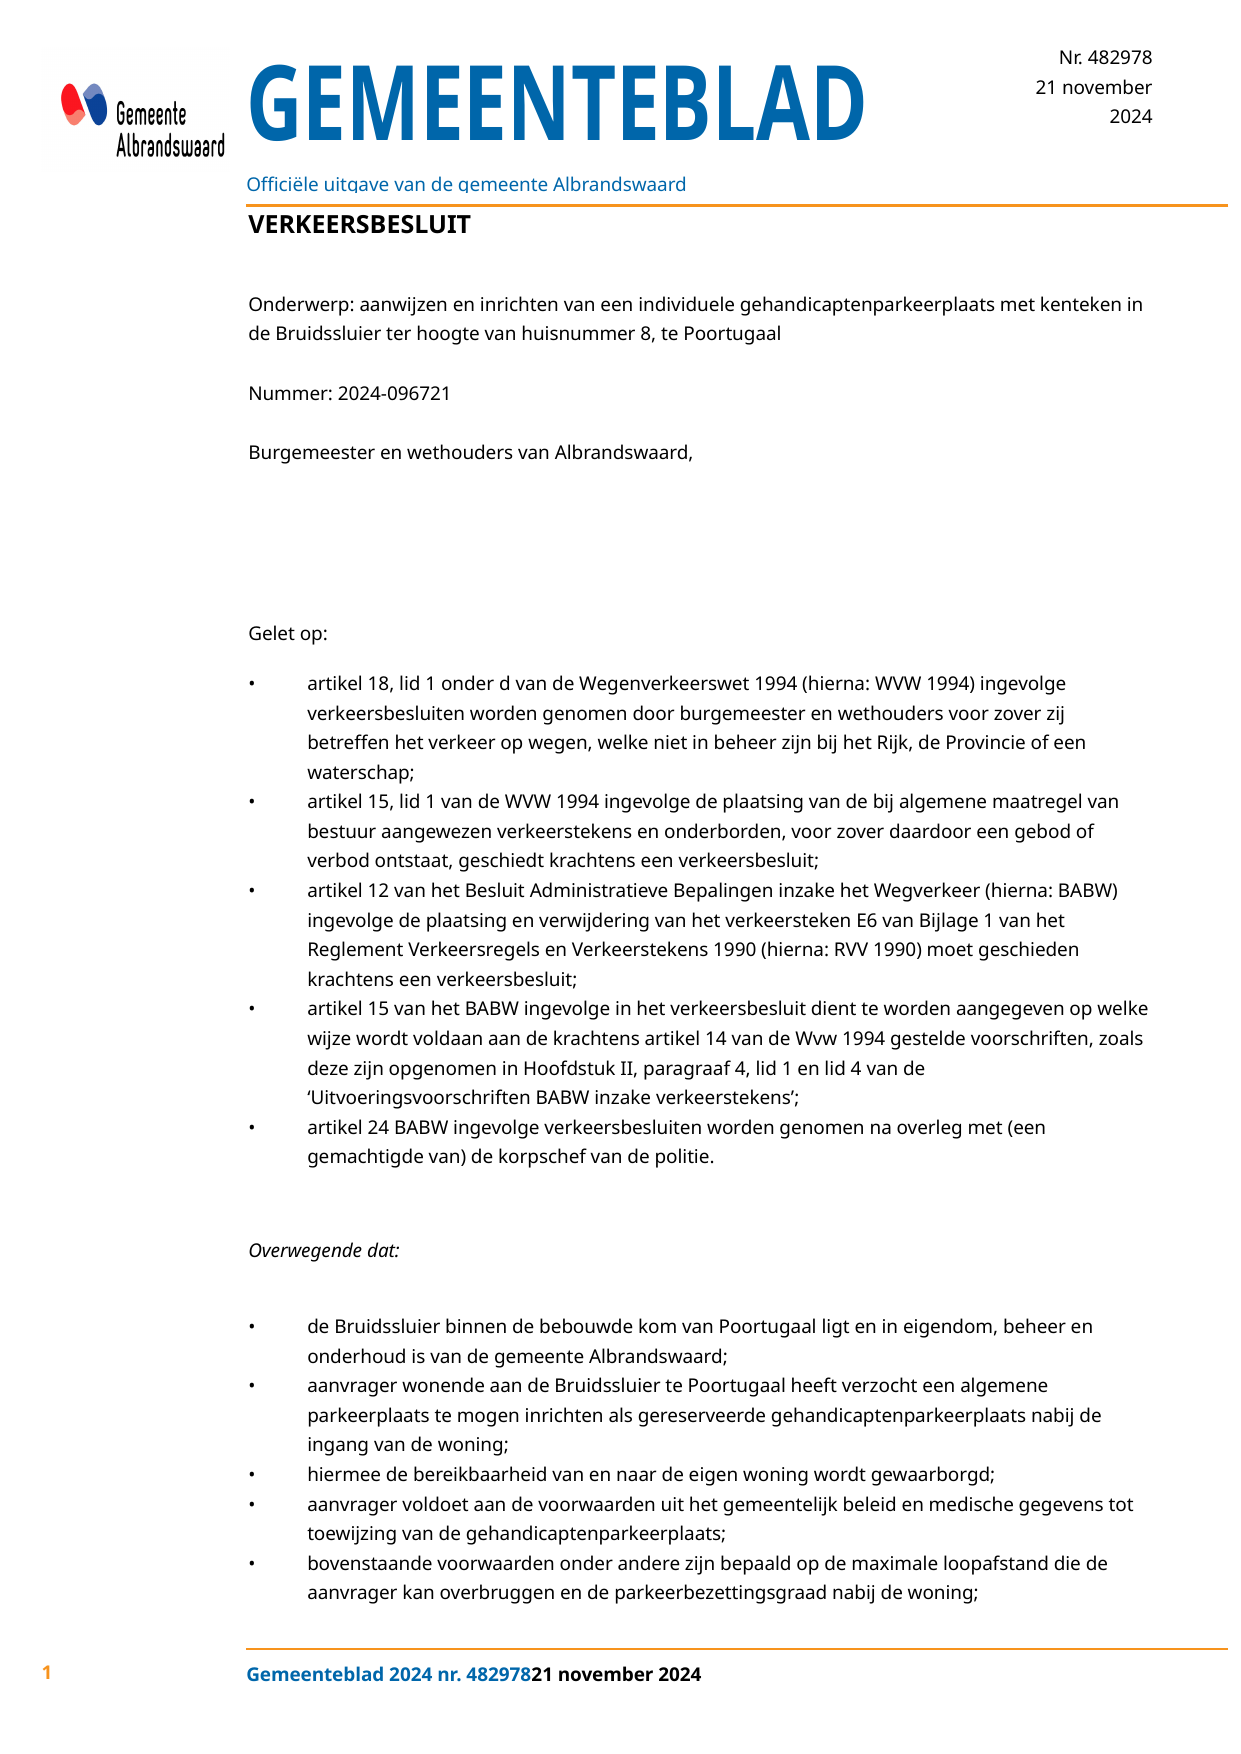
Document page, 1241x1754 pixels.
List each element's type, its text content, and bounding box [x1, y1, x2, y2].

text Gelet op: [248, 620, 1152, 646]
text Burgemeester en wethouders van Albrandswaard, [248, 439, 1152, 465]
list artikel 24 BABW ingevolge verkeersbesluiten worden genomen na overleg met (een gemachtigde van) de korpschef van de politie. [248, 1114, 1152, 1169]
list aanvrager voldoet aan de voorwaarden uit het gemeentelijk beleid en medische gegevens tot toewijzing van de gehandicaptenparkeerplaats; [248, 1491, 1152, 1546]
text VERKEERSBESLUIT [248, 207, 1152, 241]
list artikel 18, lid 1 onder d van de Wegenverkeerswet 1994 (hierna: WVW 1994) ingevolge verkeersbesluiten worden genomen door burgemeester en wethouders voor zover zij betreffen het verkeer op wegen, welke niet in beheer zijn bij het Rijk, de Provincie of een waterschap; [248, 670, 1152, 785]
list artikel 15, lid 1 van de WVW 1994 ingevolge de plaatsing van de bij algemene maatregel van bestuur aangewezen verkeerstekens en onderborden, voor zover daardoor een gebod of verbod ontstaat, geschiedt krachtens een verkeersbesluit; [248, 788, 1152, 873]
picture [41, 47, 231, 172]
list artikel 12 van het Besluit Administratieve Bepalingen inzake het Wegverkeer (hierna: BABW) ingevolge de plaatsing en verwijdering van het verkeersteken E6 van Bijlage 1 van het Reglement Verkeersregels en Verkeerstekens 1990 (hierna: RVV 1990) moet geschieden krachtens een verkeersbesluit; [248, 877, 1152, 992]
text Nummer: 2024-096721 [248, 380, 1152, 406]
text Onderwerp: aanwijzen en inrichten van een individuele gehandicaptenparkeerplaats met kenteken in de Bruidssluier ter hoogte van huisnummer 8, te Poortugaal [248, 291, 1152, 346]
list de Bruidssluier binnen de bebouwde kom van Poortugaal ligt en in eigendom, beheer en onderhoud is van de gemeente Albrandswaard; [248, 1313, 1152, 1368]
list artikel 15 van het BABW ingevolge in het verkeersbesluit dient te worden aangegeven op welke wijze wordt voldaan aan de krachtens artikel 14 van de Wvw 1994 gestelde voorschriften, zoals deze zijn opgenomen in Hoofdstuk II, paragraaf 4, lid 1 en lid 4 van de ‘Uitvoeringsvoorschriften BABW inzake verkeerstekens’; [248, 996, 1152, 1110]
list aanvrager wonende aan de Bruidssluier te Poortugaal heeft verzocht een algemene parkeerplaats te mogen inrichten als gereserveerde gehandicaptenparkeerplaats nabij de ingang van de woning; [248, 1372, 1152, 1457]
text Overwegende dat: [248, 1237, 1152, 1263]
list bovenstaande voorwaarden onder andere zijn bepaald op de maximale loopafstand die de aanvrager kan overbruggen en de parkeerbezettingsgraad nabij de woning; [248, 1550, 1152, 1605]
list hiermee de bereikbaarheid van en naar de eigen woning wordt gewaarborgd; [248, 1461, 1152, 1487]
